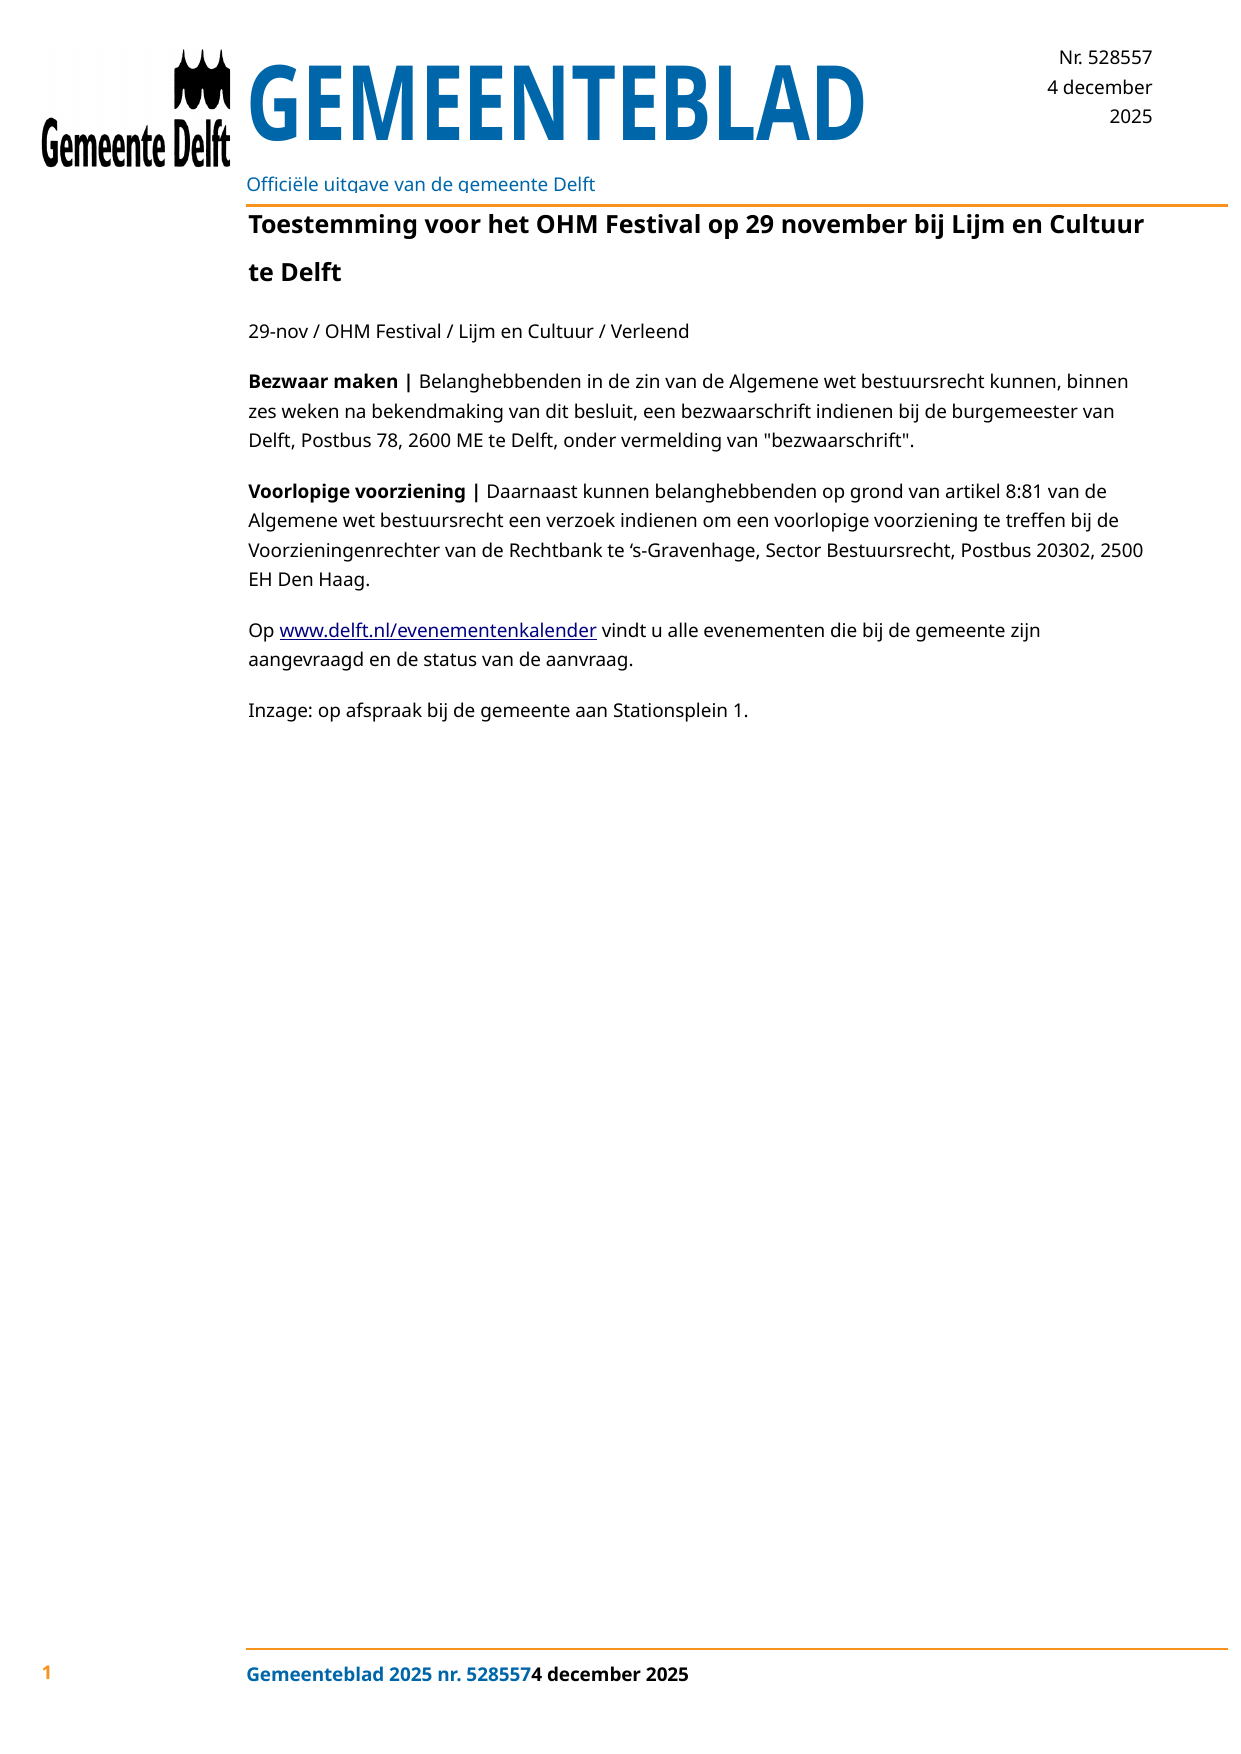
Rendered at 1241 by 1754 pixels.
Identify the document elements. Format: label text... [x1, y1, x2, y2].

text Voorlopige voorziening | Daarnaast kunnen belanghebbenden op grond van artikel 8:81 van de Algemene wet bestuursrecht een verzoek indienen om een voorlopige voorziening te treffen bij de Voorzieningenrechter van de Rechtbank te ‘s-Gravenhage, Sector Bestuursrecht, Postbus 20302, 2500 EH Den Haag. [248, 478, 1152, 592]
picture [41, 47, 231, 172]
text Op www.delft.nl/evenementenkalender vindt u alle evenementen die bij de gemeente zijn aangevraagd en de status van de aanvraag. [248, 617, 1152, 672]
text Inzage: op afspraak bij de gemeente aan Stationsplein 1. [248, 697, 1152, 723]
text Bezwaar maken | Belanghebbenden in de zin van de Algemene wet bestuursrecht kunnen, binnen zes weken na bekendmaking van dit besluit, een bezwaarschrift indienen bij de burgemeester van Delft, Postbus 78, 2600 ME te Delft, onder vermelding van "bezwaarschrift". [248, 368, 1152, 453]
text Toestemming voor het OHM Festival op 29 november bij Lijm en Cultuur te Delft [248, 207, 1152, 288]
text 29-nov / OHM Festival / Lijm en Cultuur / Verleend [248, 318, 1152, 344]
